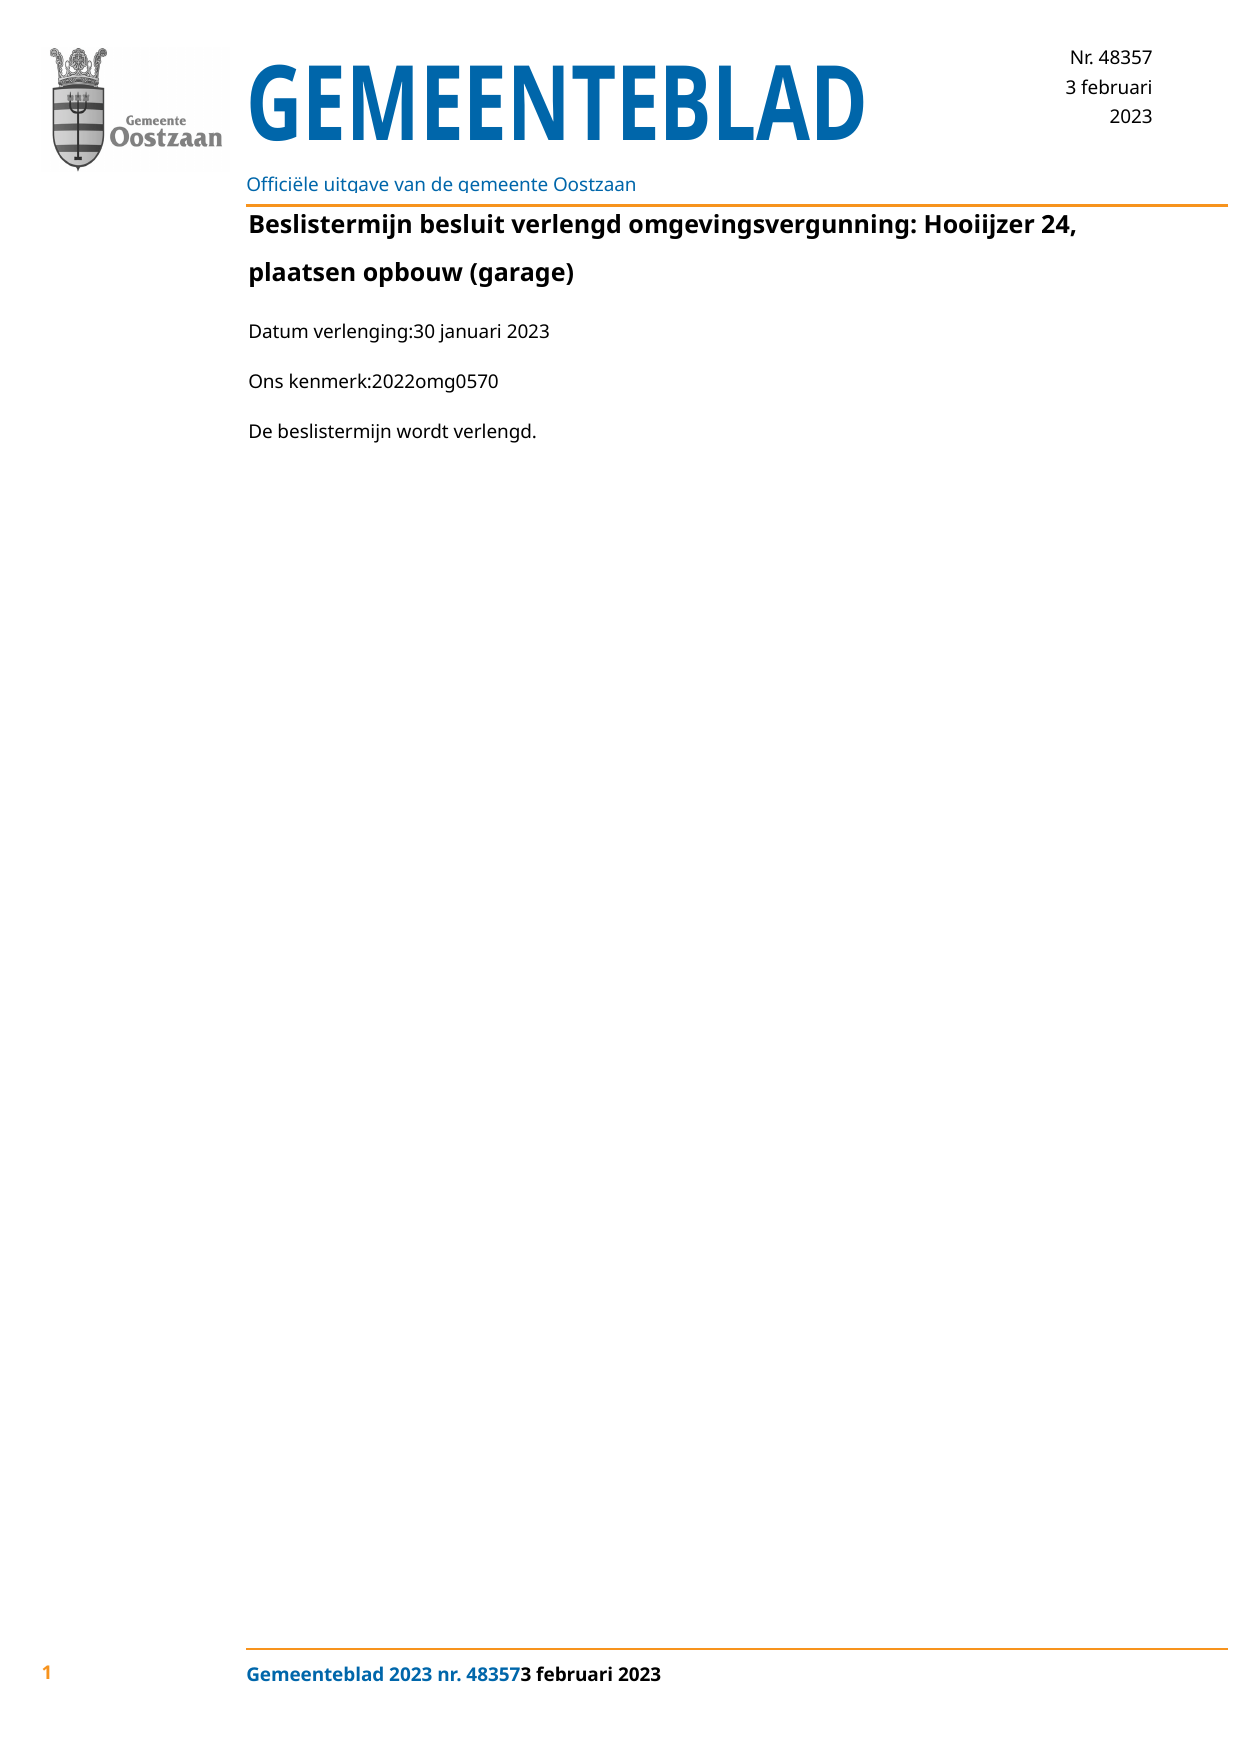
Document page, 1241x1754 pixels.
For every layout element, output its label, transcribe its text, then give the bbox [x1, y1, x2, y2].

text Ons kenmerk:2022omg0570 [248, 368, 1152, 394]
text De beslistermijn wordt verlengd. [248, 419, 1152, 444]
picture [41, 47, 231, 172]
text Beslistermijn besluit verlengd omgevingsvergunning: Hooiijzer 24, plaatsen opbouw (garage) [248, 207, 1152, 288]
text Datum verlenging:30 januari 2023 [248, 318, 1152, 344]
